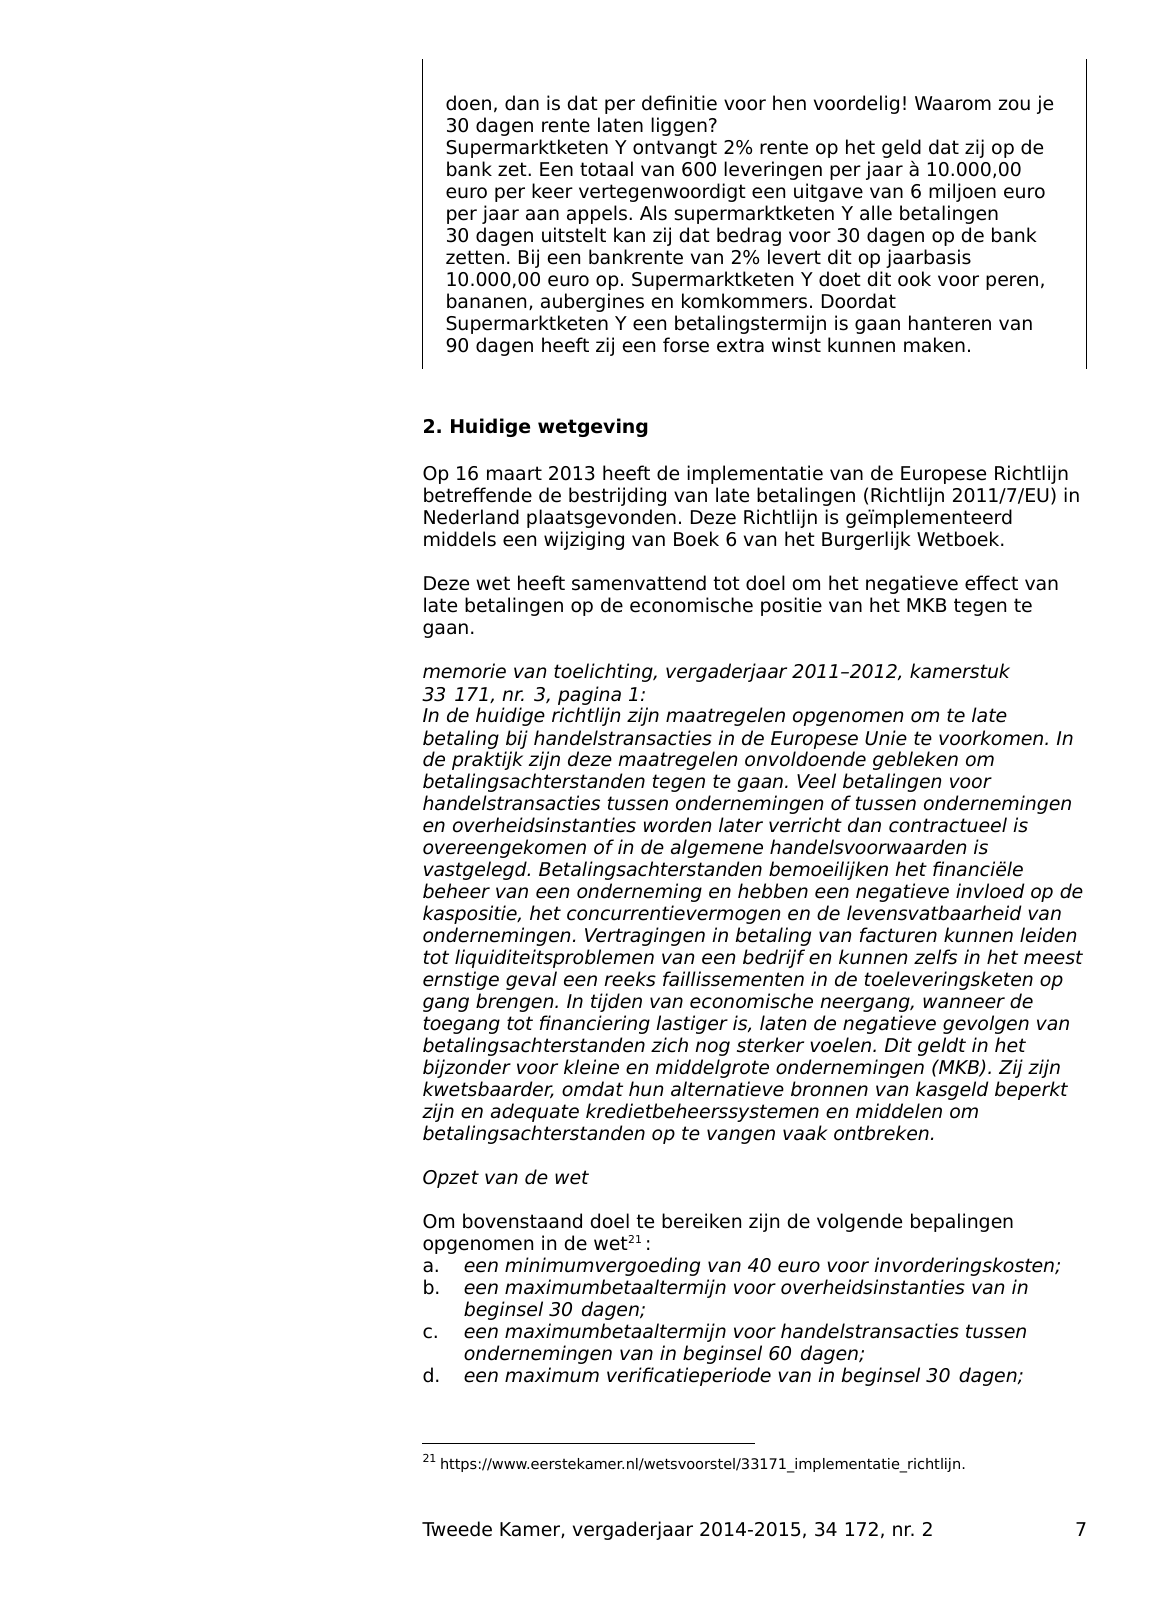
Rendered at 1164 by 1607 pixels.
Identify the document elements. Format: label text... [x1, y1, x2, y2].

text https://www.eerstekamer.nl/wetsvoorstel/33171_implementatie_richtlijn. [422, 1452, 1087, 1474]
text memorie van toelichting, vergaderjaar 2011–2012, kamerstuk 33 171, nr. 3, pagina 1: [422, 661, 1087, 705]
text c. een maximumbetaaltermijn voor handelstransacties tussen ondernemingen van in beginsel 60 dagen; [422, 1321, 1087, 1365]
text d. een maximum verificatieperiode van in beginsel 30 dagen; [422, 1365, 1087, 1387]
table_header doen, dan is dat per definitie voor hen voordelig! Waarom zou je 30 dagen rente laten liggen? Supermarktketen Y ontvangt 2% rente op het geld dat zij op de bank zet. Een totaal van 600 leveringen per jaar à 10.000,00 euro per keer vertegenwoordigt een uitgave van 6 miljoen euro per jaar aan appels. Als supermarktketen Y alle betalingen 30 dagen uitstelt kan zij dat bedrag voor 30 dagen op de bank zetten. Bij een bankrente van 2% levert dit op jaarbasis 10.000,00 euro op. Supermarktketen Y doet dit ook voor peren, bananen, aubergines en komkommers. Doordat Supermarktketen Y een betalingstermijn is gaan hanteren van 90 dagen heeft zij een forse extra winst kunnen maken. [423, 59, 1086, 368]
subtitle 2. Huidige wetgeving [422, 416, 1087, 438]
text a. een minimumvergoeding van 40 euro voor invorderingskosten; [422, 1255, 1087, 1277]
text In de huidige richtlijn zijn maatregelen opgenomen om te late betaling bij handelstransacties in de Europese Unie te voorkomen. In de praktijk zijn deze maatregelen onvoldoende gebleken om betalingsachterstanden tegen te gaan. Veel betalingen voor handelstransacties tussen ondernemingen of tussen ondernemingen en overheidsinstanties worden later verricht dan contractueel is overeengekomen of in de algemene handelsvoorwaarden is vastgelegd. Betalingsachterstanden bemoeilijken het financiële beheer van een onderneming en hebben een negatieve invloed op de kaspositie, het concurrentievermogen en de levensvatbaarheid van ondernemingen. Vertragingen in betaling van facturen kunnen leiden tot liquiditeitsproblemen van een bedrijf en kunnen zelfs in het meest ernstige geval een reeks faillissementen in de toeleveringsketen op gang brengen. In tijden van economische neergang, wanneer de toegang tot financiering lastiger is, laten de negatieve gevolgen van betalingsachterstanden zich nog sterker voelen. Dit geldt in het bijzonder voor kleine en middelgrote ondernemingen (MKB). Zij zijn kwetsbaarder, omdat hun alternatieve bronnen van kasgeld beperkt zijn en adequate kredietbeheerssystemen en middelen om betalingsachterstanden op te vangen vaak ontbreken. [422, 705, 1087, 1145]
text Om bovenstaand doel te bereiken zijn de volgende bepalingen opgenomen in de wet: [422, 1211, 1087, 1255]
subtitle Opzet van de wet [422, 1167, 1087, 1189]
text b. een maximumbetaaltermijn voor overheidsinstanties van in beginsel 30 dagen; [422, 1277, 1087, 1321]
text Op 16 maart 2013 heeft de implementatie van de Europese Richtlijn betreffende de bestrijding van late betalingen (Richtlijn 2011/7/EU) in Nederland plaatsgevonden. Deze Richtlijn is geïmplementeerd middels een wijziging van Boek 6 van het Burgerlijk Wetboek. [422, 463, 1087, 551]
text Deze wet heeft samenvattend tot doel om het negatieve effect van late betalingen op de economische positie van het MKB tegen te gaan. [422, 573, 1087, 639]
